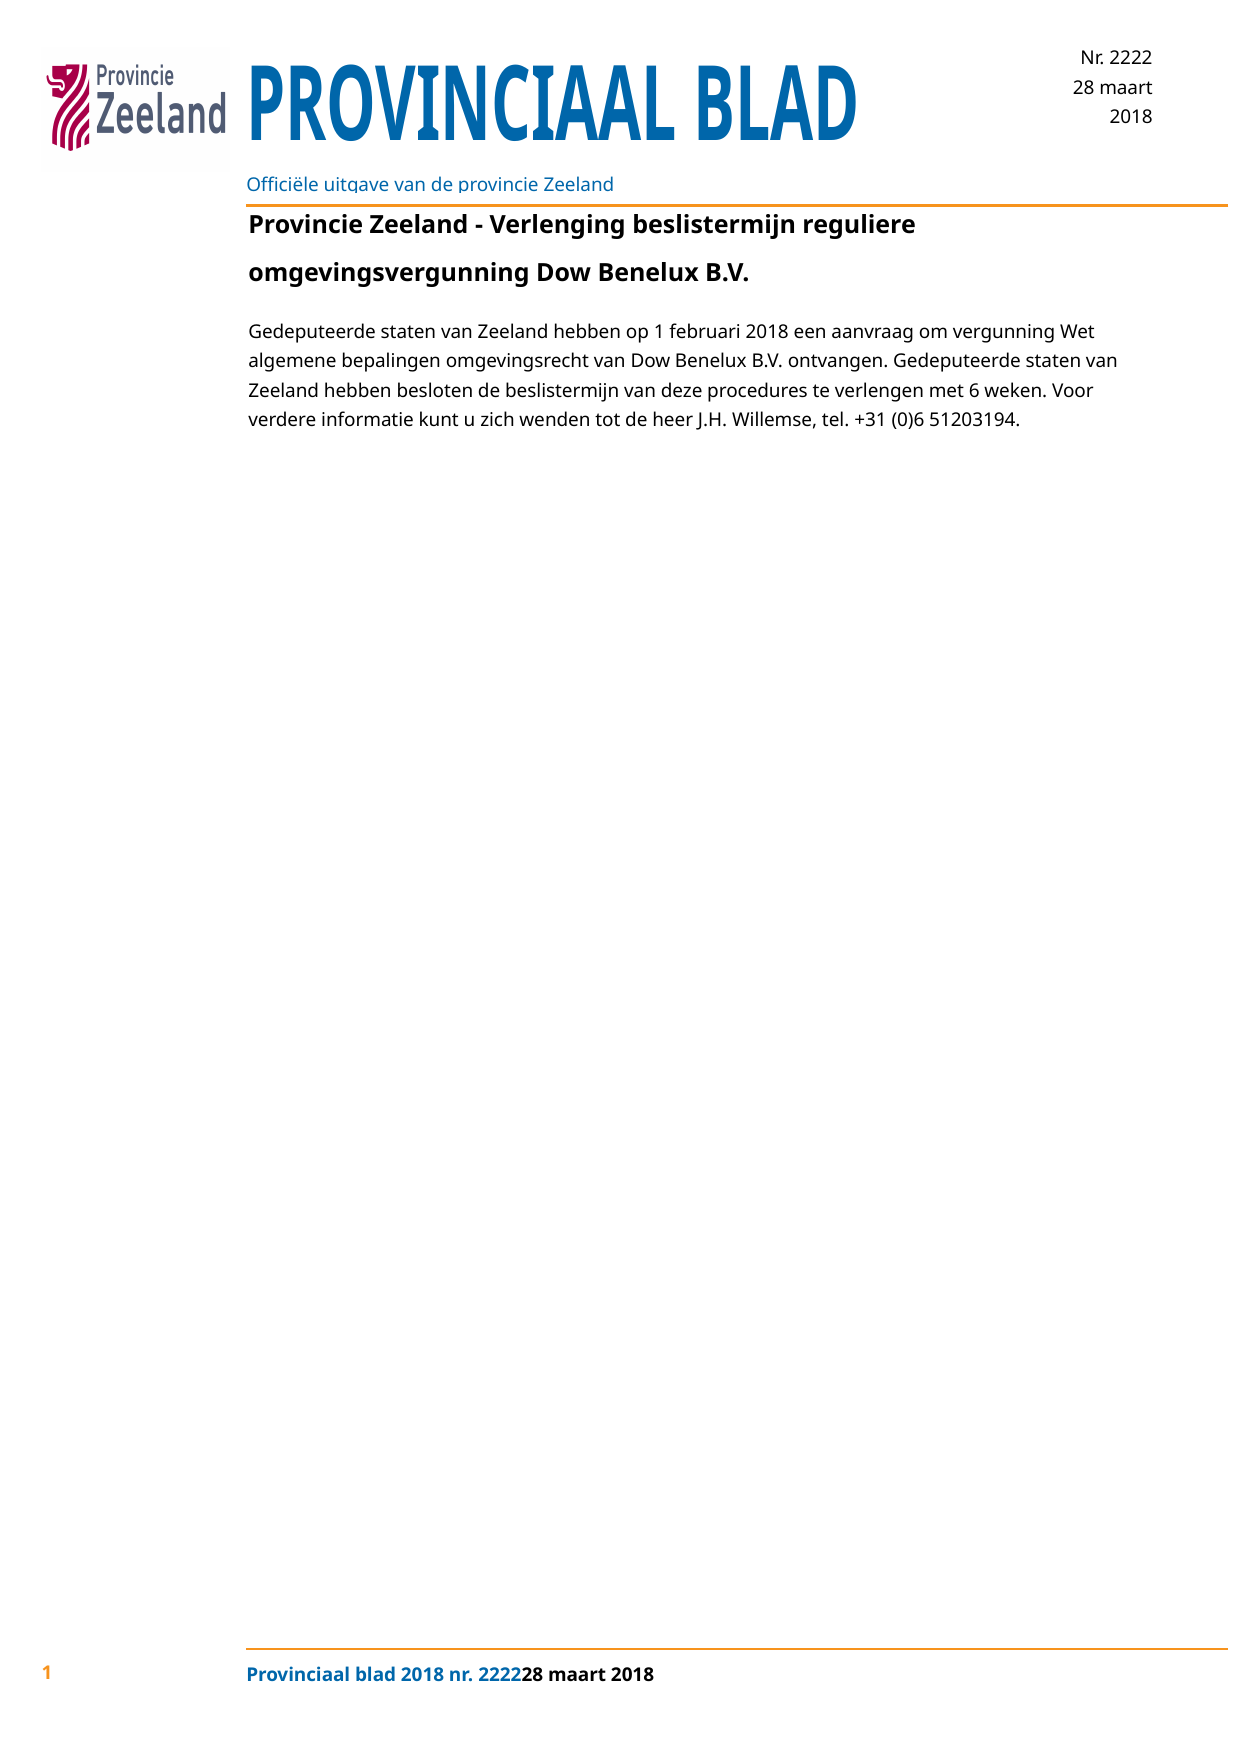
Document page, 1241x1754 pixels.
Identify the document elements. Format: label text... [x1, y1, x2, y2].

picture [41, 47, 231, 172]
text Gedeputeerde staten van Zeeland hebben op 1 februari 2018 een aanvraag om vergunning Wet algemene bepalingen omgevingsrecht van Dow Benelux B.V. ontvangen. Gedeputeerde staten van Zeeland hebben besloten de beslistermijn van deze procedures te verlengen met 6 weken. Voor verdere informatie kunt u zich wenden tot de heer J.H. Willemse, tel. +31 (0)6 51203194. [248, 318, 1152, 432]
text Provincie Zeeland - Verlenging beslistermijn reguliere omgevingsvergunning Dow Benelux B.V. [248, 207, 1152, 288]
